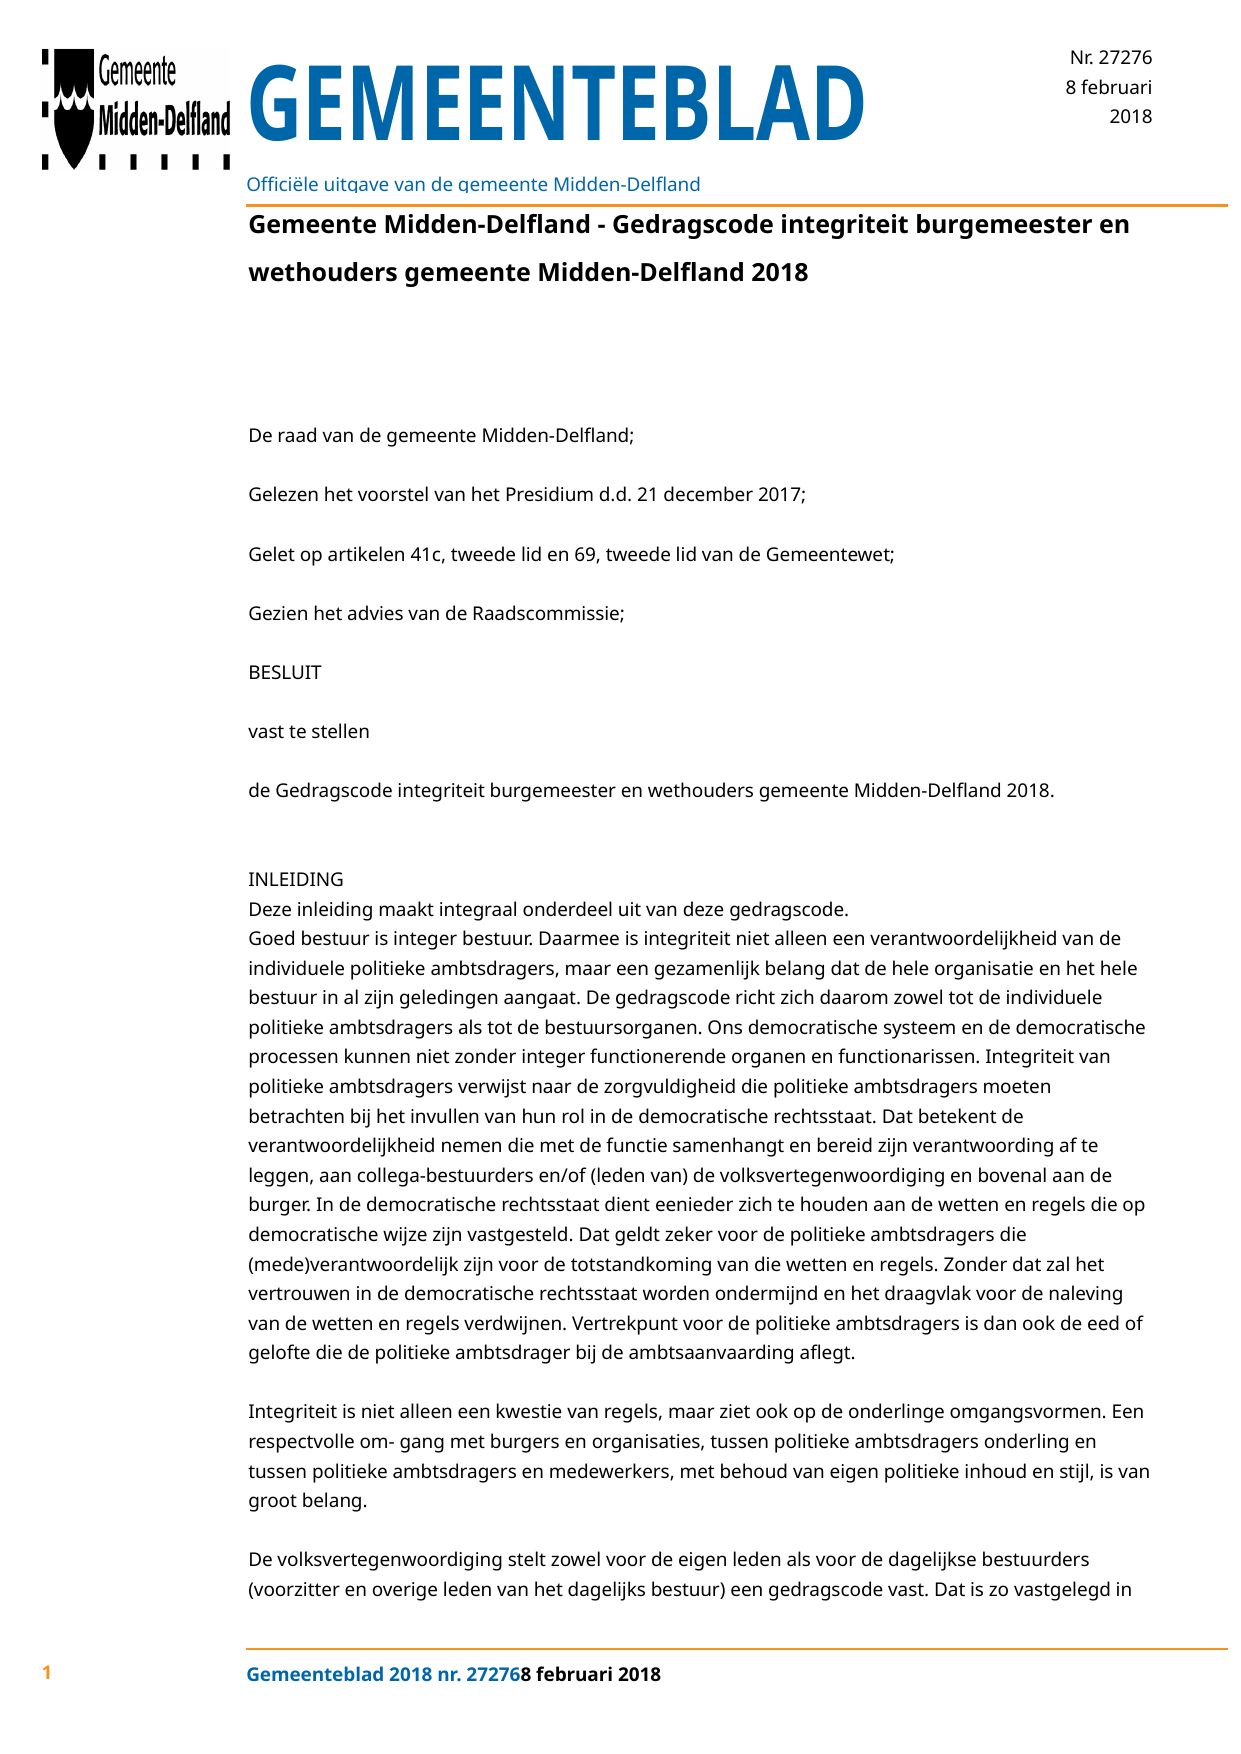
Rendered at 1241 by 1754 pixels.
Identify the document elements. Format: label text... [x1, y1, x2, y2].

text BESLUIT [248, 659, 1152, 685]
text vast te stellen [248, 718, 1152, 744]
text Deze inleiding maakt integraal onderdeel uit van deze gedragscode. [248, 896, 1152, 922]
text Gelet op artikelen 41c, tweede lid en 69, tweede lid van de Gemeentewet; [248, 541, 1152, 567]
text Goed bestuur is integer bestuur. Daarmee is integriteit niet alleen een verantwoordelijkheid van de individuele politieke ambtsdragers, maar een gezamenlijk belang dat de hele organisatie en het hele bestuur in al zijn geledingen aangaat. De gedragscode richt zich daarom zowel tot de individuele politieke ambtsdragers als tot de bestuursorganen. Ons democratische systeem en de democratische processen kunnen niet zonder integer functionerende organen en functionarissen. Integriteit van politieke ambtsdragers verwijst naar de zorgvuldigheid die politieke ambtsdragers moeten betrachten bij het invullen van hun rol in de democratische rechtsstaat. Dat betekent de verantwoordelijkheid nemen die met de functie samenhangt en bereid zijn verantwoording af te leggen, aan collega-bestuurders en/of (leden van) de volksvertegenwoordiging en bovenal aan de burger. In de democratische rechtsstaat dient eenieder zich te houden aan de wetten en regels die op democratische wijze zijn vastgesteld. Dat geldt zeker voor de politieke ambtsdragers die (mede)verantwoordelijk zijn voor de totstandkoming van die wetten en regels. Zonder dat zal het vertrouwen in de democratische rechtsstaat worden ondermijnd en het draagvlak voor de naleving van de wetten en regels verdwijnen. Vertrekpunt voor de politieke ambtsdragers is dan ook de eed of gelofte die de politieke ambtsdrager bij de ambtsaanvaarding aflegt. [248, 925, 1152, 1365]
text Integriteit is niet alleen een kwestie van regels, maar ziet ook op de onderlinge omgangsvormen. Een respectvolle om- gang met burgers en organisaties, tussen politieke ambtsdragers onderling en tussen politieke ambtsdragers en medewerkers, met behoud van eigen politieke inhoud en stijl, is van groot belang. [248, 1399, 1152, 1513]
text De raad van de gemeente Midden-Delfland; [248, 422, 1152, 448]
text Gemeente Midden-Delfland - Gedragscode integriteit burgemeester en wethouders gemeente Midden-Delfland 2018 [248, 207, 1152, 288]
text INLEIDING [248, 866, 1152, 892]
text Gezien het advies van de Raadscommissie; [248, 600, 1152, 626]
text Gelezen het voorstel van het Presidium d.d. 21 december 2017; [248, 482, 1152, 507]
text De volksvertegenwoordiging stelt zowel voor de eigen leden als voor de dagelijkse bestuurders (voorzitter en overige leden van het dagelijks bestuur) een gedragscode vast. Dat is zo vastgelegd in [248, 1547, 1152, 1602]
text de Gedragscode integriteit burgemeester en wethouders gemeente Midden-Delfland 2018. [248, 777, 1152, 803]
picture [41, 47, 231, 172]
